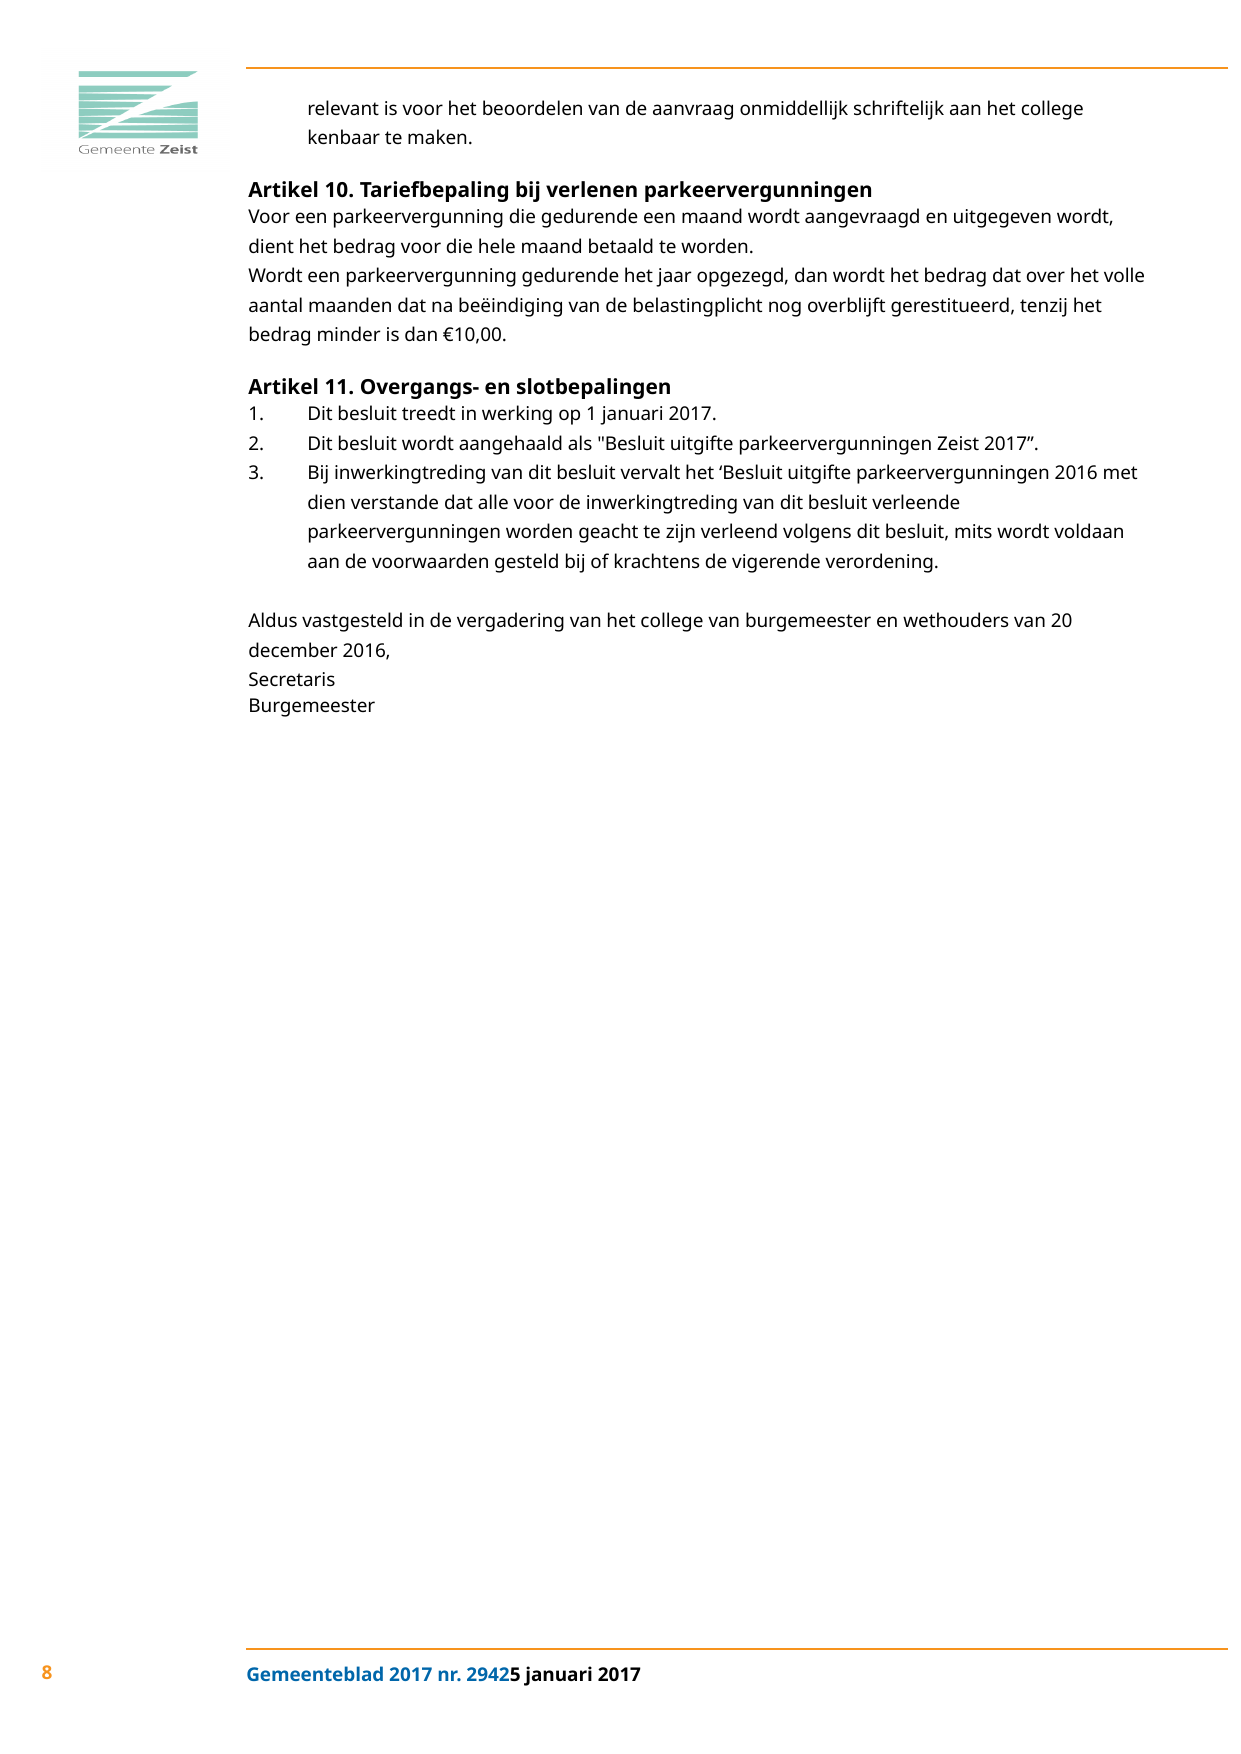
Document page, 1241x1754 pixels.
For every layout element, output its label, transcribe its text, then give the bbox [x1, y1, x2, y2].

list Dit besluit wordt aangehaald als "Besluit uitgifte parkeervergunningen Zeist 2017”. [248, 430, 1152, 456]
text Burgemeester [248, 692, 1152, 718]
text Voor een parkeervergunning die gedurende een maand wordt aangevraagd en uitgegeven wordt, dient het bedrag voor die hele maand betaald te worden. [248, 203, 1152, 258]
text Secretaris [248, 667, 1152, 692]
picture [41, 47, 231, 172]
text Artikel 10. Tariefbepaling bij verlenen parkeervergunningen [248, 175, 1152, 203]
list relevant is voor het beoordelen van de aanvraag onmiddellijk schriftelijk aan het college kenbaar te maken. [248, 95, 1152, 150]
text Wordt een parkeervergunning gedurende het jaar opgezegd, dan wordt het bedrag dat over het volle aantal maanden dat na beëindiging van de belastingplicht nog overblijft gerestitueerd, tenzij het bedrag minder is dan €10,00. [248, 262, 1152, 347]
text Artikel 11. Overgangs- en slotbepalingen [248, 372, 1152, 400]
text Aldus vastgesteld in de vergadering van het college van burgemeester en wethouders van 20 december 2016, [248, 607, 1152, 663]
list Dit besluit treedt in werking op 1 januari 2017. [248, 400, 1152, 426]
list Bij inwerkingtreding van dit besluit vervalt het ‘Besluit uitgifte parkeervergunningen 2016 met dien verstande dat alle voor de inwerkingtreding van dit besluit verleende parkeervergunningen worden geacht te zijn verleend volgens dit besluit, mits wordt voldaan aan de voorwaarden gesteld bij of krachtens de vigerende verordening. [248, 459, 1152, 574]
